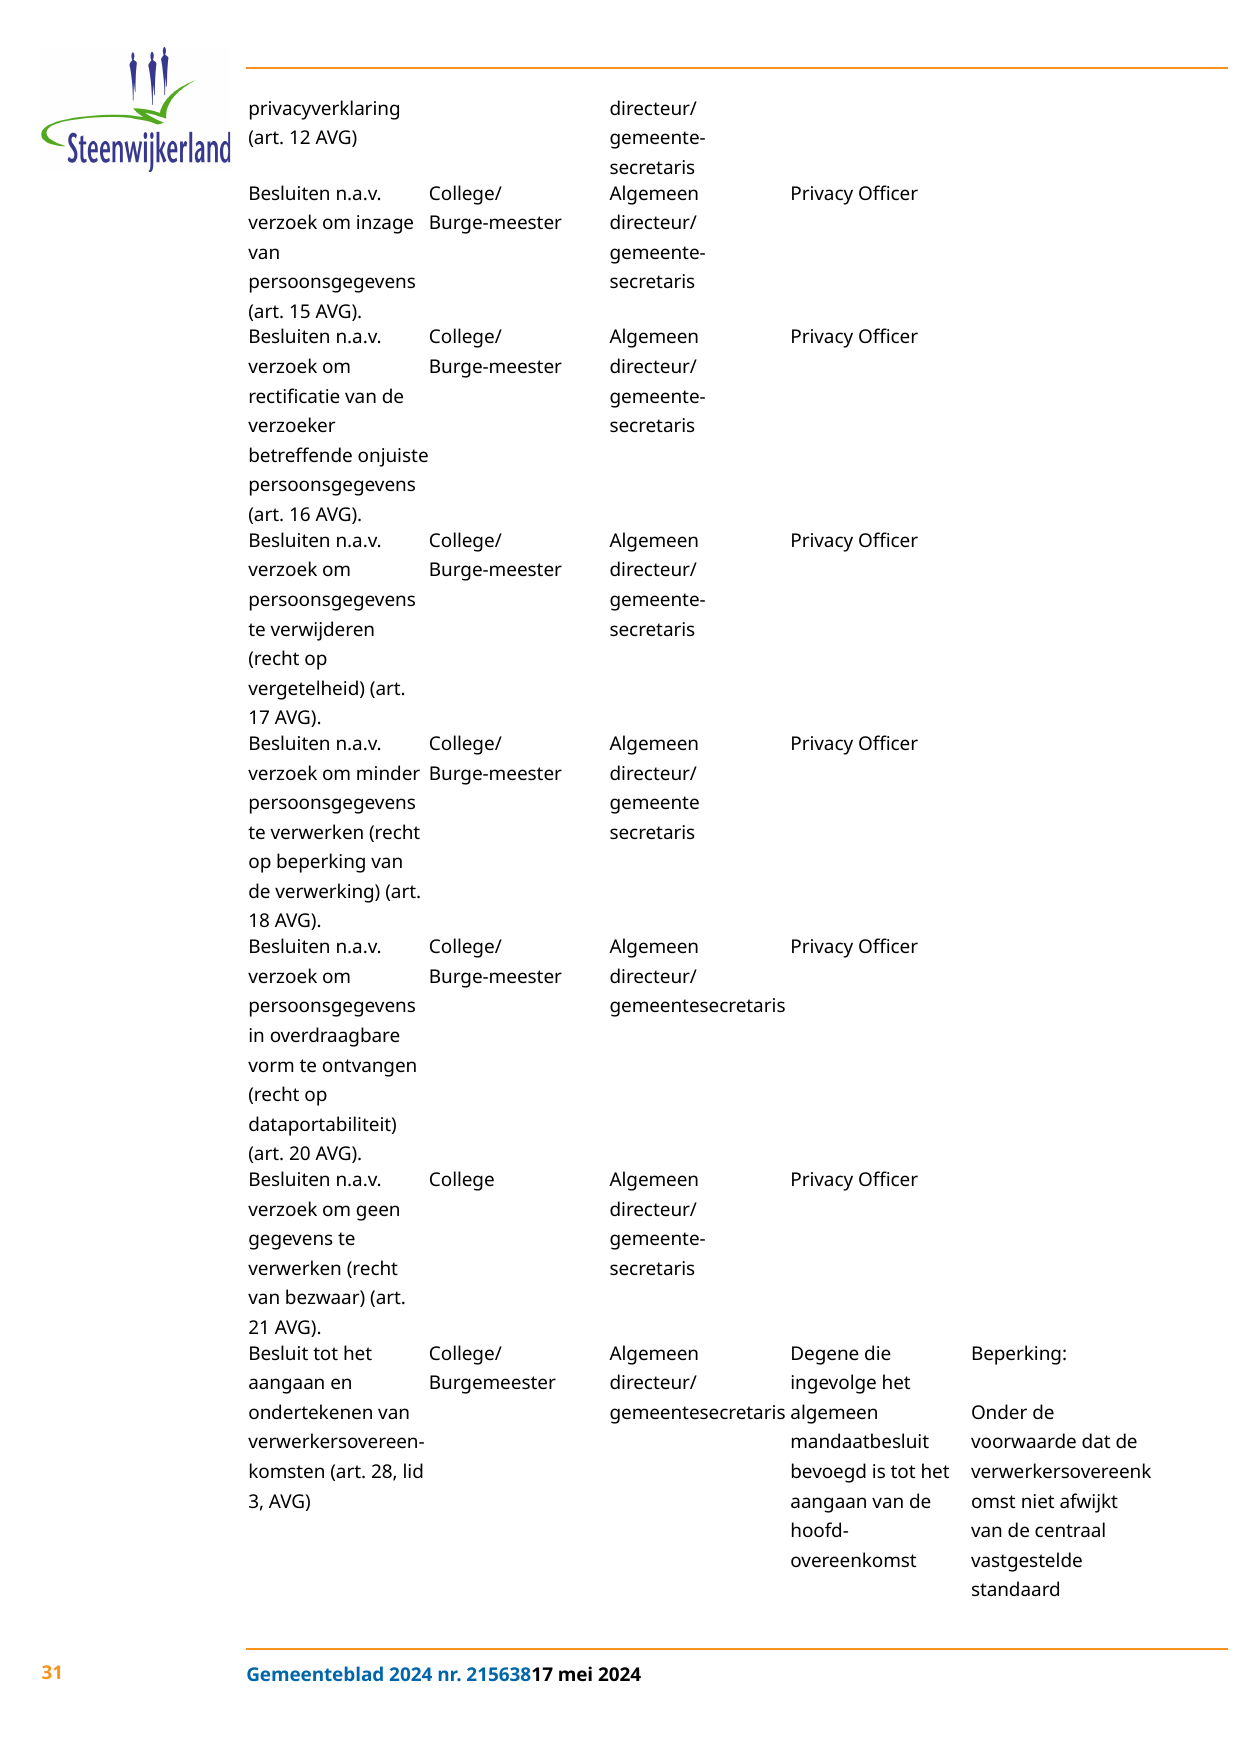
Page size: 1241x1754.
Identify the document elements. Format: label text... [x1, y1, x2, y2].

table_cell College/ Burge-meester [429, 324, 609, 527]
table_cell [971, 527, 1152, 730]
table_cell [971, 1166, 1152, 1340]
table_cell Algemeen directeur/ gemeentesecretaris [609, 1340, 790, 1602]
table_cell Algemeen directeur/ gemeente secretaris [609, 730, 790, 933]
table_cell Besluiten n.a.v. verzoek om inzage van persoonsgegevens (art. 15 AVG). [248, 180, 429, 324]
table_cell Besluiten n.a.v. verzoek om persoonsgegevens te verwijderen (recht op vergetelheid) (art. 17 AVG). [248, 527, 429, 730]
table_cell Besluiten n.a.v. verzoek om geen gegevens te verwerken (recht van bezwaar) (art. 21 AVG). [248, 1166, 429, 1340]
table_cell [971, 180, 1152, 324]
table_cell Besluiten n.a.v. verzoek om minder persoonsgegevens te verwerken (recht op beperking van de verwerking) (art. 18 AVG). [248, 730, 429, 933]
table_cell College/ Burge-meester [429, 527, 609, 730]
table_cell Privacy Officer [790, 1166, 971, 1340]
table_cell Algemeen directeur/ gemeentesecretaris [609, 934, 790, 1166]
table_cell Privacy Officer [790, 934, 971, 1166]
table_cell [971, 324, 1152, 527]
table_cell [971, 730, 1152, 933]
table_cell Algemeen directeur/ gemeente-secretaris [609, 180, 790, 324]
table_cell [790, 95, 971, 180]
table_cell College/ Burge-meester [429, 934, 609, 1166]
table_cell Algemeen directeur/ gemeente-secretaris [609, 324, 790, 527]
table_cell Algemeen directeur/ gemeente-secretaris [609, 527, 790, 730]
table_cell College [429, 1166, 609, 1340]
table_cell Privacy Officer [790, 324, 971, 527]
table_cell Algemeen directeur/ gemeente-secretaris [609, 1166, 790, 1340]
table_cell College/ Burge-meester [429, 730, 609, 933]
table_cell Besluiten n.a.v. verzoek om rectificatie van de verzoeker betreffende onjuiste persoonsgegevens (art. 16 AVG). [248, 324, 429, 527]
table_cell College/ Burge-meester [429, 180, 609, 324]
table_cell Beperking: Onder de voorwaarde dat de verwerkersovereenkomst niet afwijkt van de centraal vastgestelde standaard [971, 1340, 1152, 1602]
table_cell Privacy Officer [790, 180, 971, 324]
table_cell privacyverklaring (art. 12 AVG) [248, 95, 429, 180]
table_cell [971, 934, 1152, 1166]
table_cell Besluit tot het aangaan en ondertekenen van verwerkersovereen-komsten (art. 28, lid 3, AVG) [248, 1340, 429, 1602]
table_cell [971, 95, 1152, 180]
table_cell [429, 95, 609, 180]
table_cell Privacy Officer [790, 730, 971, 933]
table_cell Privacy Officer [790, 527, 971, 730]
picture [41, 47, 231, 172]
table_cell Besluiten n.a.v. verzoek om persoonsgegevens in overdraagbare vorm te ontvangen (recht op dataportabiliteit) (art. 20 AVG). [248, 934, 429, 1166]
table_cell directeur/ gemeente-secretaris [609, 95, 790, 180]
table_cell College/ Burgemeester [429, 1340, 609, 1602]
table_cell Degene die ingevolge het algemeen mandaatbesluit bevoegd is tot het aangaan van de hoofd-overeenkomst [790, 1340, 971, 1602]
